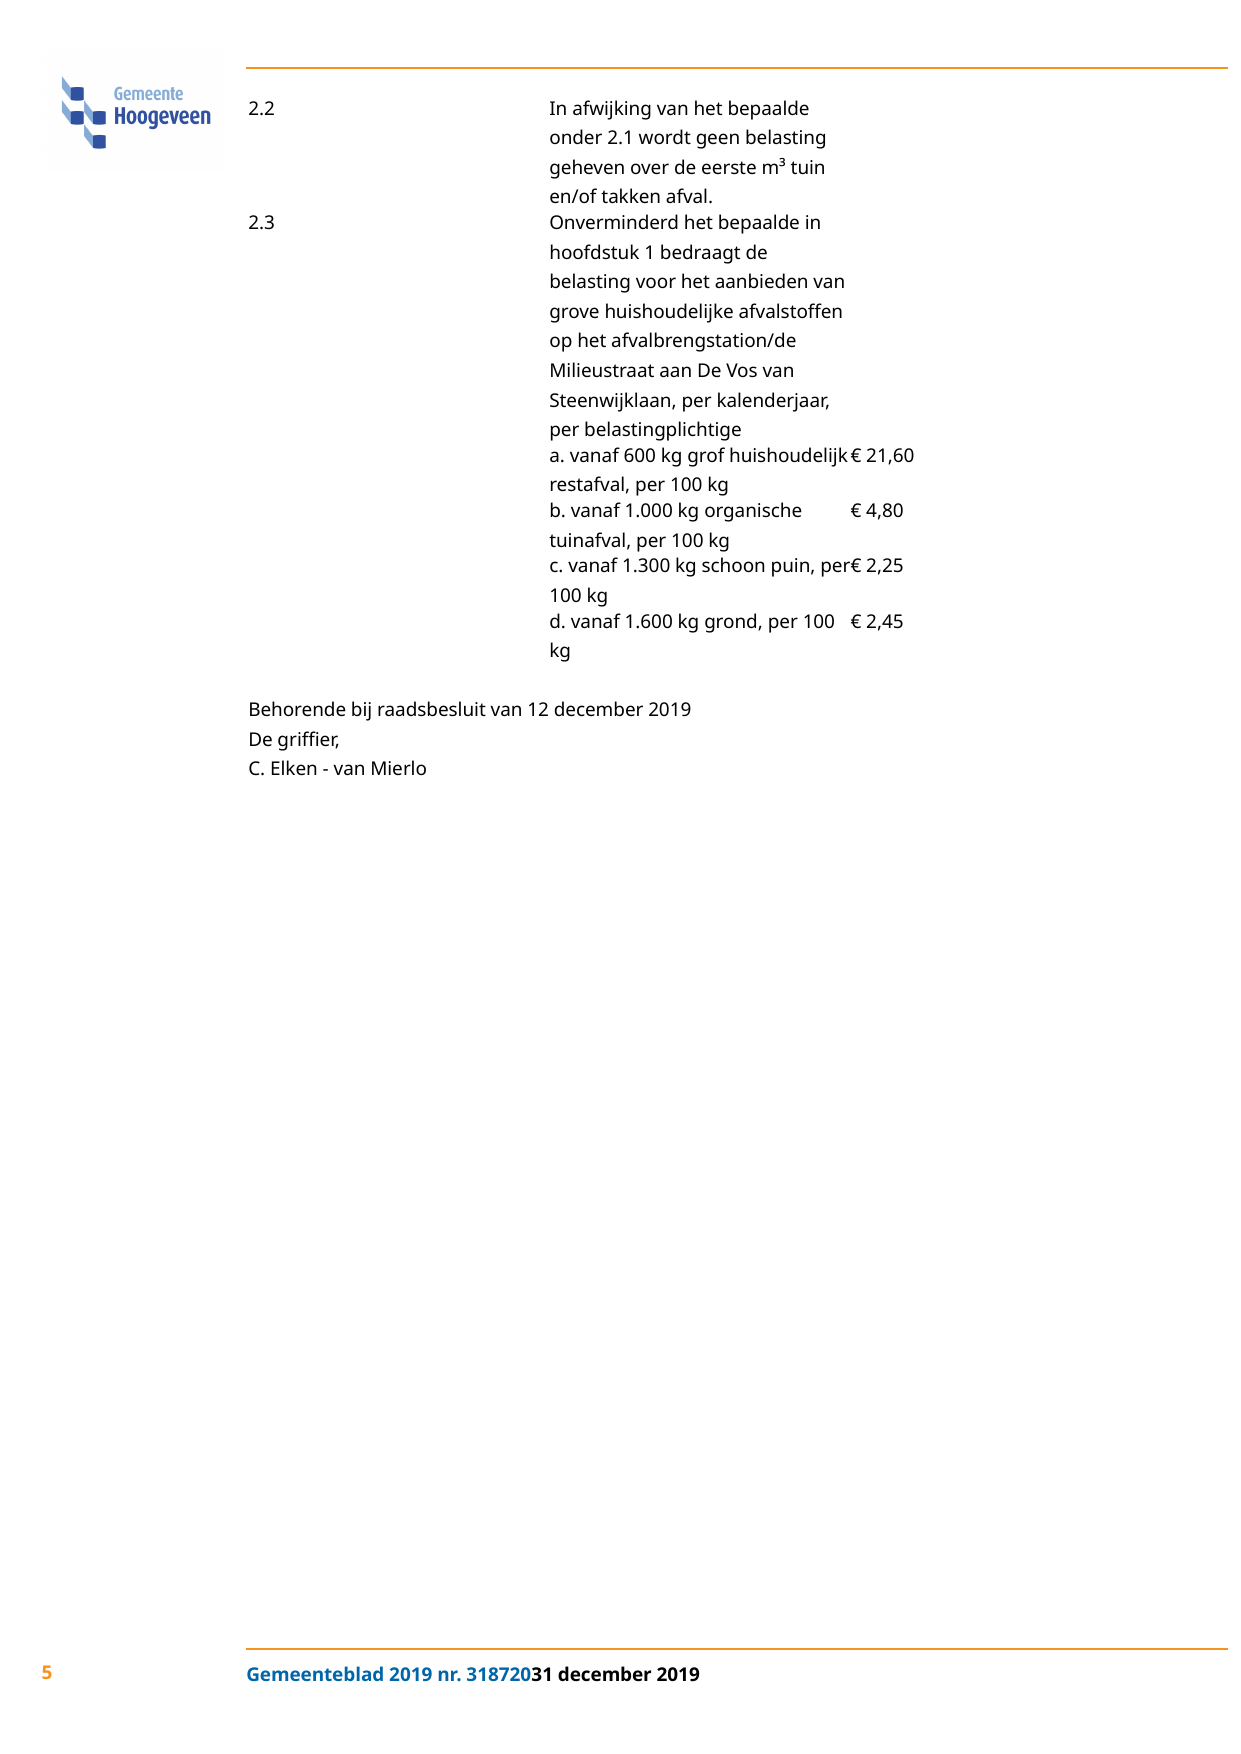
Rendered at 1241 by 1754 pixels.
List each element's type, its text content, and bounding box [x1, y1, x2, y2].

table_cell In afwijking van het bepaalde onder 2.1 wordt geen belasting geheven over de eerste m³ tuin en/of takken afval. [549, 95, 850, 209]
table_cell c. vanaf 1.300 kg schoon puin, per 100 kg [549, 553, 850, 608]
table_cell € 2,45 [850, 608, 1152, 663]
table_cell b. vanaf 1.000 kg organische tuinafval, per 100 kg [549, 498, 850, 553]
table_cell Onverminderd het bepaalde in hoofdstuk 1 bedraagt de belasting voor het aanbieden van grove huishoudelijke afvalstoffen op het afvalbrengstation/de Milieustraat aan De Vos van Steenwijklaan, per kalenderjaar, per belastingplichtige [549, 209, 850, 442]
table_cell € 21,60 [850, 442, 1152, 497]
table_cell 2.3 [248, 209, 549, 442]
text Behorende bij raadsbesluit van 12 december 2019 [248, 696, 1152, 722]
table_cell a. vanaf 600 kg grof huishoudelijk restafval, per 100 kg [549, 442, 850, 497]
table_cell [248, 498, 549, 553]
text C. Elken - van Mierlo [248, 755, 1152, 781]
text De griffier, [248, 726, 1152, 751]
table_cell [850, 95, 1152, 209]
table_cell d. vanaf 1.600 kg grond, per 100 kg [549, 608, 850, 663]
table_cell € 4,80 [850, 498, 1152, 553]
table_cell € 2,25 [850, 553, 1152, 608]
picture [41, 47, 231, 172]
table_cell [850, 209, 1152, 442]
table_cell [248, 608, 549, 663]
table_cell [248, 553, 549, 608]
table_cell 2.2 [248, 95, 549, 209]
table_cell [248, 442, 549, 497]
